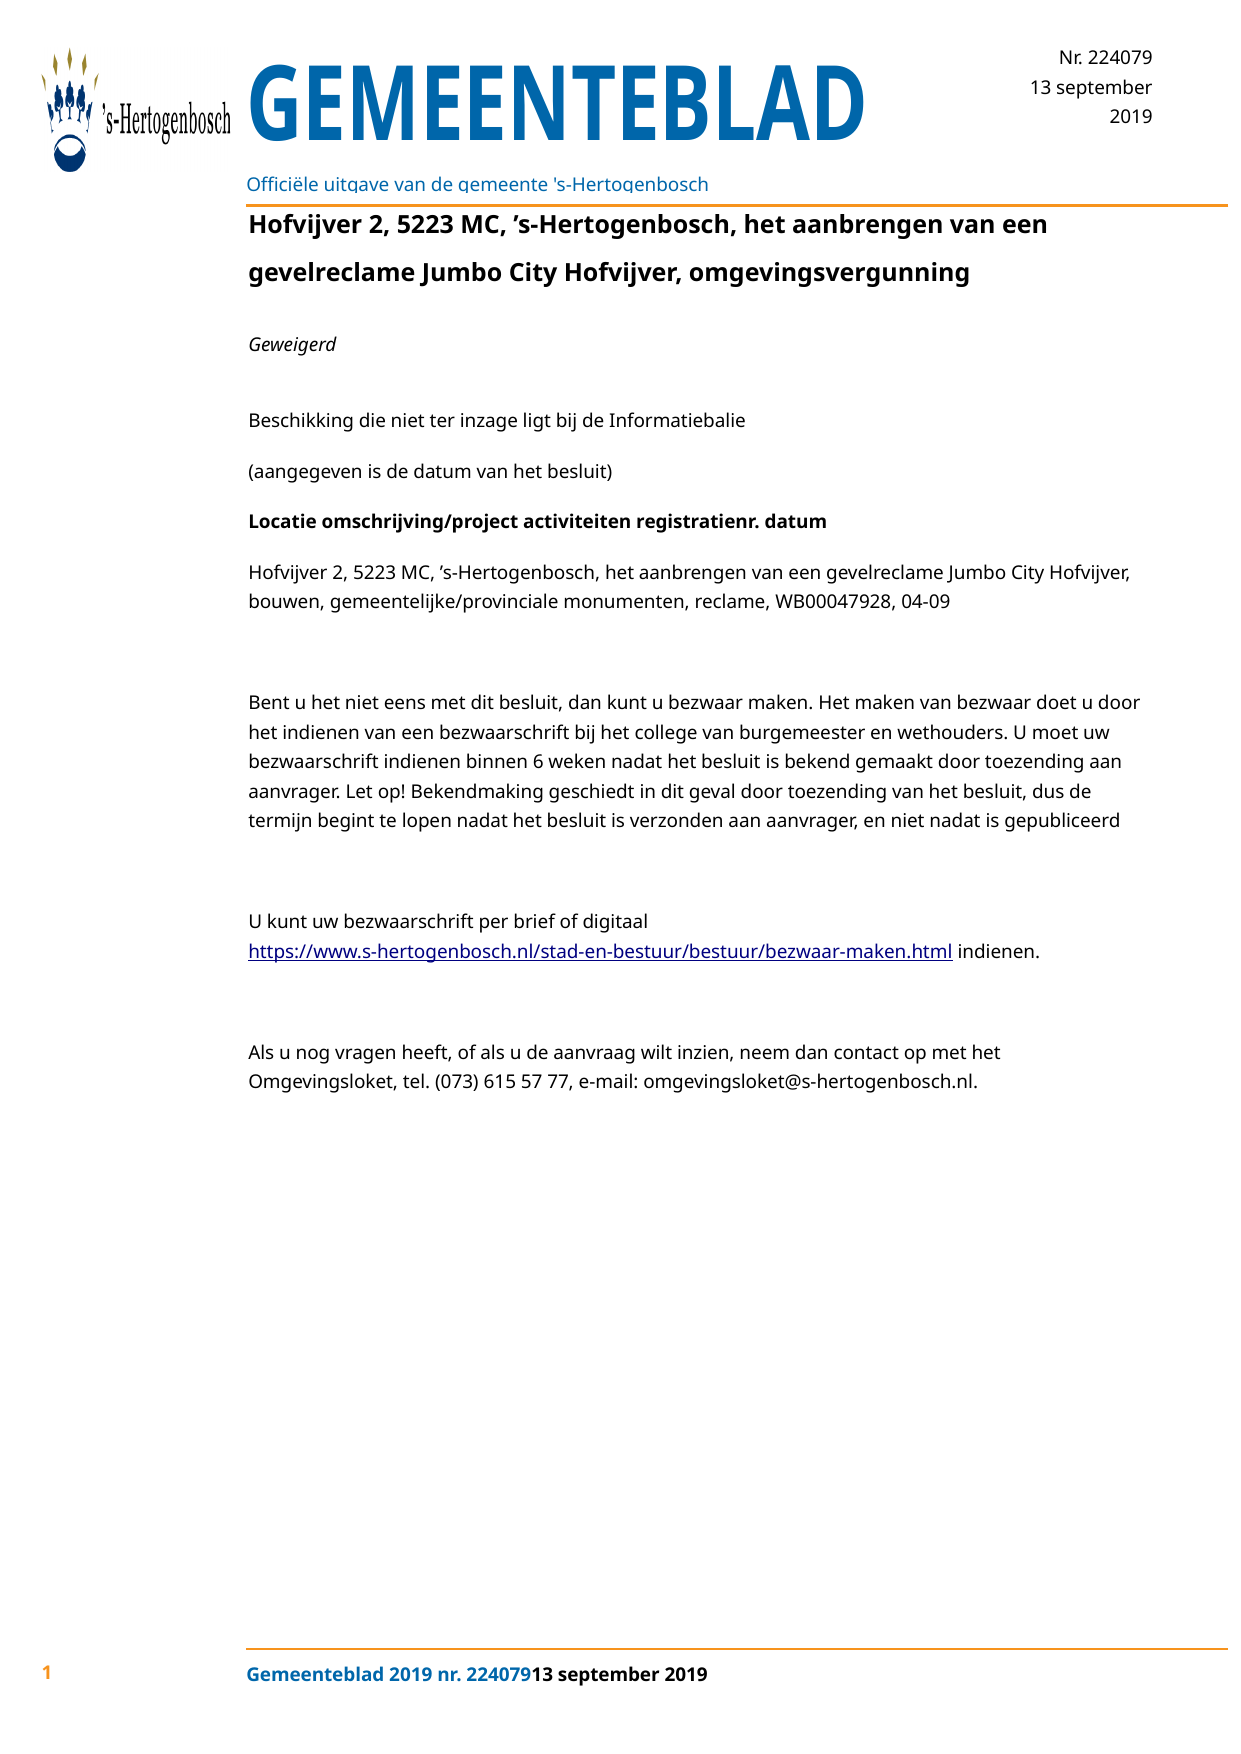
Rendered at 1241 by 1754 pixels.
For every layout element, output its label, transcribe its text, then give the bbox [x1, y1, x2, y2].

text Beschikking die niet ter inzage ligt bij de Informatiebalie [248, 408, 1152, 433]
text (aangegeven is de datum van het besluit) [248, 458, 1152, 484]
picture [41, 47, 231, 172]
text Hofvijver 2, 5223 MC, ’s-Hertogenbosch, het aanbrengen van een gevelreclame Jumbo City Hofvijver, omgevingsvergunning [248, 207, 1152, 288]
text U kunt uw bezwaarschrift per brief of digitaal https://www.s-hertogenbosch.nl/stad-en-bestuur/bestuur/bezwaar-maken.html indienen. [248, 908, 1152, 964]
text Locatie omschrijving/project activiteiten registratienr. datum [248, 508, 1152, 534]
text Als u nog vragen heeft, of als u de aanvraag wilt inzien, neem dan contact op met het Omgevingsloket, tel. (073) 615 57 77, e-mail: omgevingsloket@s-hertogenbosch.nl. [248, 1039, 1152, 1094]
text Hofvijver 2, 5223 MC, ’s-Hertogenbosch, het aanbrengen van een gevelreclame Jumbo City Hofvijver, bouwen, gemeentelijke/provinciale monumenten, reclame, WB00047928, 04-09 [248, 559, 1152, 614]
text Bent u het niet eens met dit besluit, dan kunt u bezwaar maken. Het maken van bezwaar doet u door het indienen van een bezwaarschrift bij het college van burgemeester en wethouders. U moet uw bezwaarschrift indienen binnen 6 weken nadat het besluit is bekend gemaakt door toezending aan aanvrager. Let op! Bekendmaking geschiedt in dit geval door toezending van het besluit, dus de termijn begint te lopen nadat het besluit is verzonden aan aanvrager, en niet nadat is gepubliceerd [248, 689, 1152, 833]
text Geweigerd [248, 331, 1152, 357]
